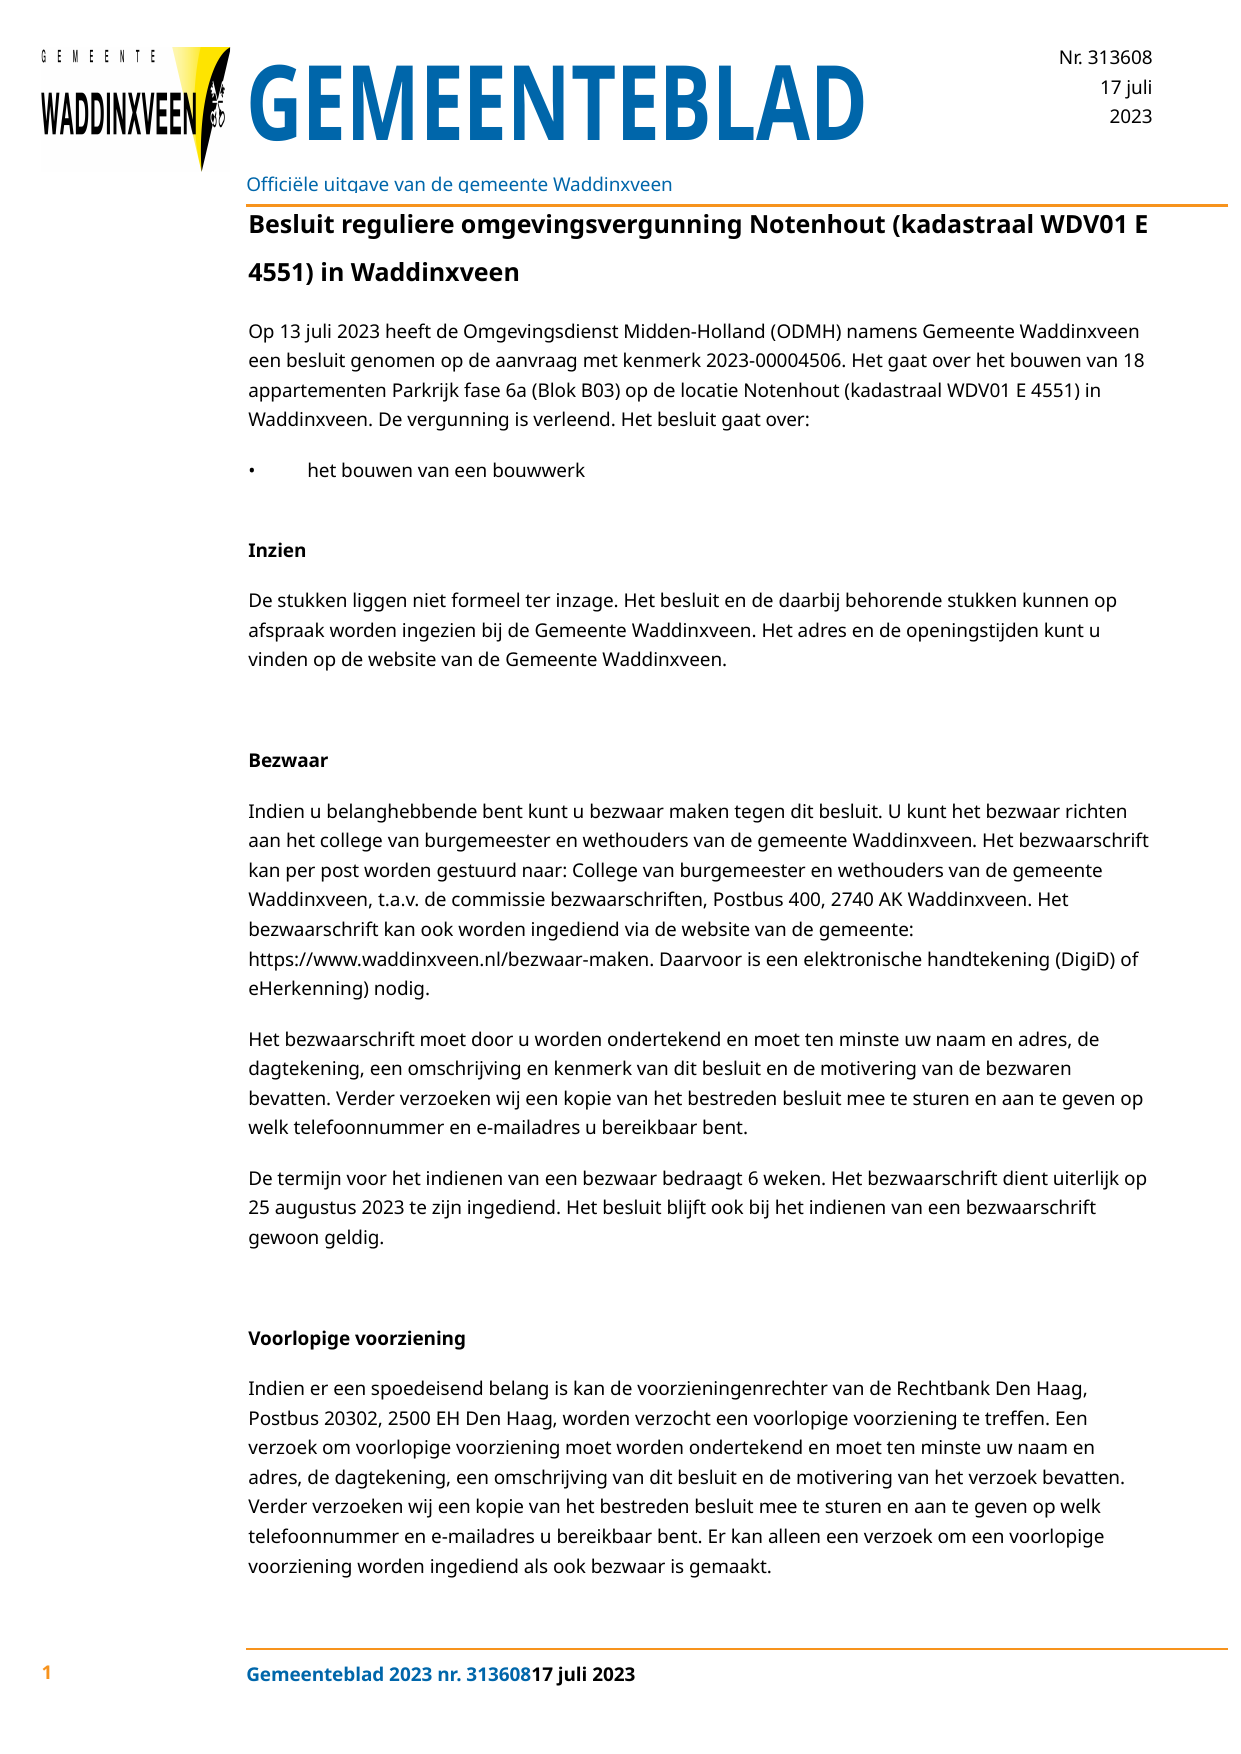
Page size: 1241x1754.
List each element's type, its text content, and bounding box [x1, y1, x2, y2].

text Besluit reguliere omgevingsvergunning Notenhout (kadastraal WDV01 E 4551) in Waddinxveen [248, 207, 1152, 288]
text De stukken liggen niet formeel ter inzage. Het besluit en de daarbij behorende stukken kunnen op afspraak worden ingezien bij de Gemeente Waddinxveen. Het adres en de openingstijden kunt u vinden op de website van de Gemeente Waddinxveen. [248, 587, 1152, 672]
text De termijn voor het indienen van een bezwaar bedraagt 6 weken. Het bezwaarschrift dient uiterlijk op 25 augustus 2023 te zijn ingediend. Het besluit blijft ook bij het indienen van een bezwaarschrift gewoon geldig. [248, 1165, 1152, 1250]
text Indien er een spoedeisend belang is kan de voorzieningenrechter van de Rechtbank Den Haag, Postbus 20302, 2500 EH Den Haag, worden verzocht een voorlopige voorziening te treffen. Een verzoek om voorlopige voorziening moet worden ondertekend en moet ten minste uw naam en adres, de dagtekening, een omschrijving van dit besluit en de motivering van het verzoek bevatten. Verder verzoeken wij een kopie van het bestreden besluit mee te sturen en aan te geven op welk telefoonnummer en e-mailadres u bereikbaar bent. Er kan alleen een verzoek om een voorlopige voorziening worden ingediend als ook bezwaar is gemaakt. [248, 1375, 1152, 1579]
text Inzien [248, 537, 1152, 563]
text Bezwaar [248, 747, 1152, 773]
text Indien u belanghebbende bent kunt u bezwaar maken tegen dit besluit. U kunt het bezwaar richten aan het college van burgemeester en wethouders van de gemeente Waddinxveen. Het bezwaarschrift kan per post worden gestuurd naar: College van burgemeester en wethouders van de gemeente Waddinxveen, t.a.v. de commissie bezwaarschriften, Postbus 400, 2740 AK Waddinxveen. Het bezwaarschrift kan ook worden ingediend via de website van de gemeente: https://www.waddinxveen.nl/bezwaar-maken. Daarvoor is een elektronische handtekening (DigiD) of eHerkenning) nodig. [248, 798, 1152, 1001]
picture [41, 47, 231, 172]
list het bouwen van een bouwwerk [248, 457, 1152, 483]
text Het bezwaarschrift moet door u worden ondertekend en moet ten minste uw naam en adres, de dagtekening, een omschrijving en kenmerk van dit besluit en de motivering van de bezwaren bevatten. Verder verzoeken wij een kopie van het bestreden besluit mee te sturen en aan te geven op welk telefoonnummer en e-mailadres u bereikbaar bent. [248, 1026, 1152, 1140]
text Voorlopige voorziening [248, 1325, 1152, 1351]
text Op 13 juli 2023 heeft de Omgevingsdienst Midden-Holland (ODMH) namens Gemeente Waddinxveen een besluit genomen op de aanvraag met kenmerk 2023-00004506. Het gaat over het bouwen van 18 appartementen Parkrijk fase 6a (Blok B03) op de locatie Notenhout (kadastraal WDV01 E 4551) in Waddinxveen. De vergunning is verleend. Het besluit gaat over: [248, 318, 1152, 432]
